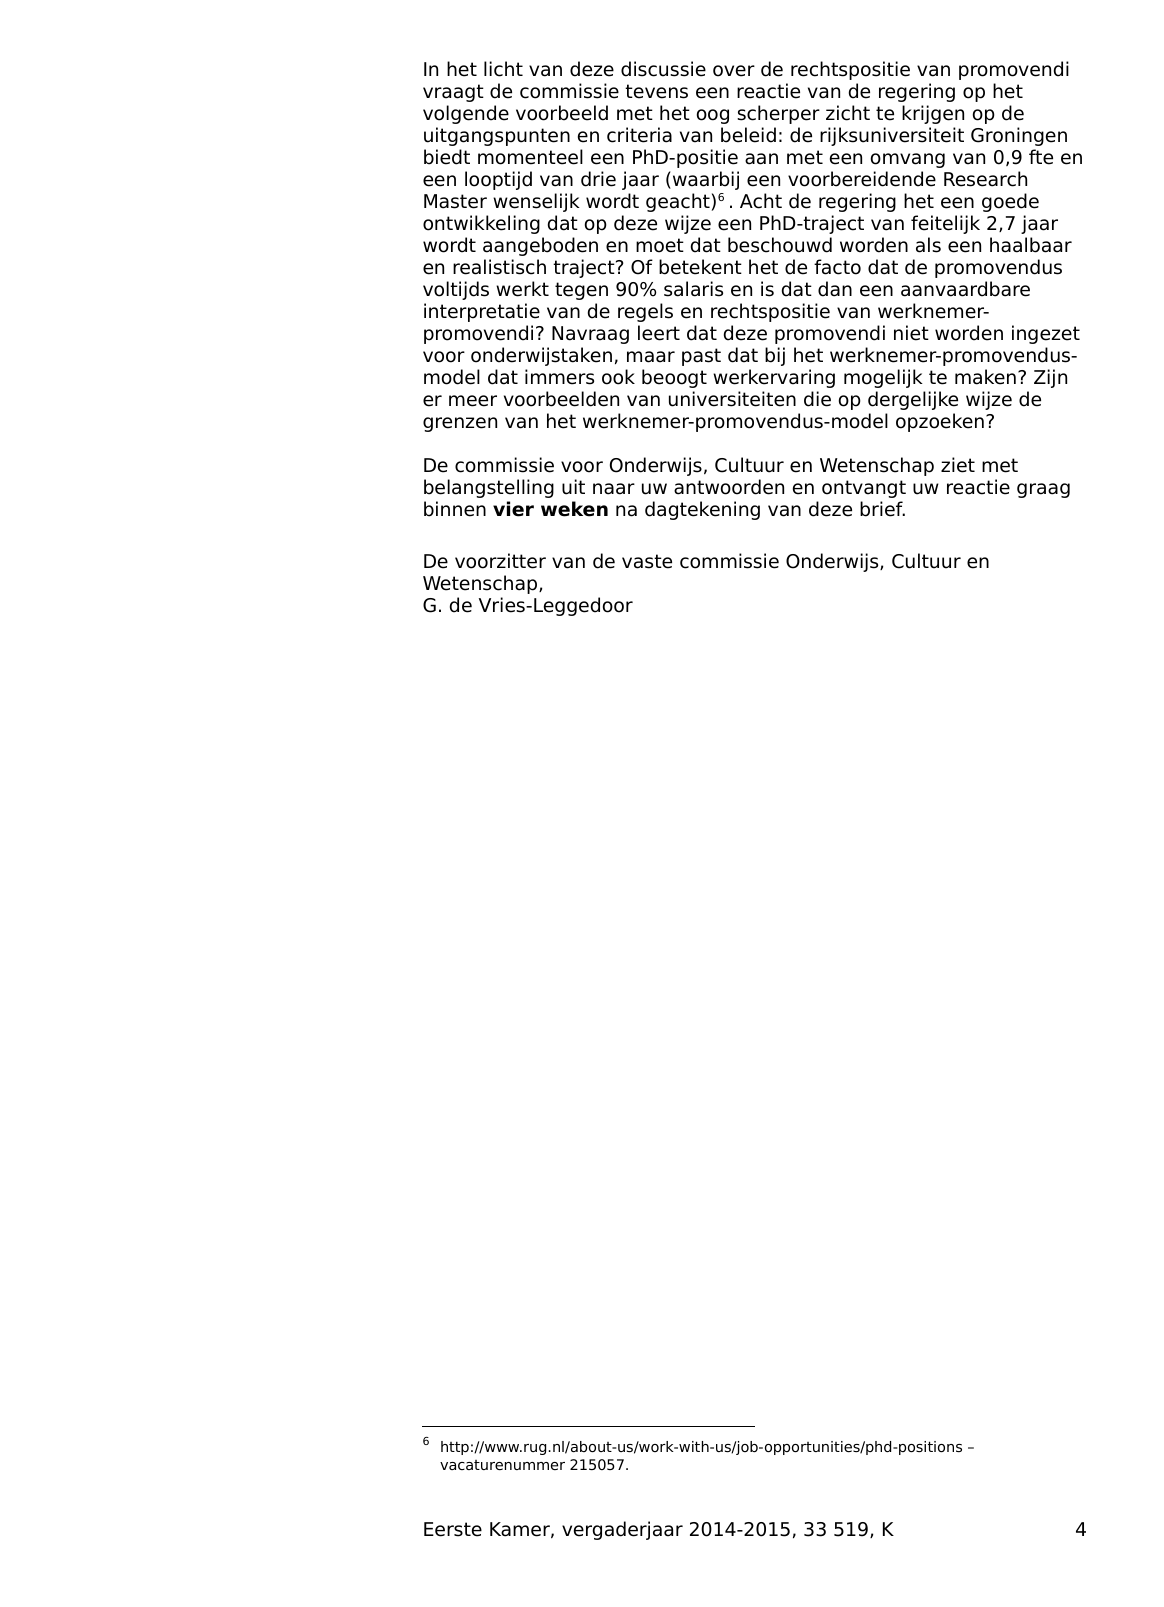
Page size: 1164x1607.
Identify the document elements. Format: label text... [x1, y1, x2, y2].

text De commissie voor Onderwijs, Cultuur en Wetenschap ziet met belangstelling uit naar uw antwoorden en ontvangt uw reactie graag binnen vier weken na dagtekening van deze brief. [422, 455, 1087, 521]
text http://www.rug.nl/about-us/work-with-us/job-opportunities/phd-positions – vacaturenummer 215057. [422, 1435, 1087, 1474]
text De voorzitter van de vaste commissie Onderwijs, Cultuur en Wetenschap, G. de Vries-Leggedoor [422, 551, 1087, 617]
text In het licht van deze discussie over de rechtspositie van promovendi vraagt de commissie tevens een reactie van de regering op het volgende voorbeeld met het oog scherper zicht te krijgen op de uitgangspunten en criteria van beleid: de rijksuniversiteit Groningen biedt momenteel een PhD-positie aan met een omvang van 0,9 fte en een looptijd van drie jaar (waarbij een voorbereidende Research Master wenselijk wordt geacht). Acht de regering het een goede ontwikkeling dat op deze wijze een PhD-traject van feitelijk 2,7 jaar wordt aangeboden en moet dat beschouwd worden als een haalbaar en realistisch traject? Of betekent het de facto dat de promovendus voltijds werkt tegen 90% salaris en is dat dan een aanvaardbare interpretatie van de regels en rechtspositie van werknemer-promovendi? Navraag leert dat deze promovendi niet worden ingezet voor onderwijstaken, maar past dat bij het werknemer-promovendus-model dat immers ook beoogt werkervaring mogelijk te maken? Zijn er meer voorbeelden van universiteiten die op dergelijke wijze de grenzen van het werknemer-promovendus-model opzoeken? [422, 59, 1087, 433]
